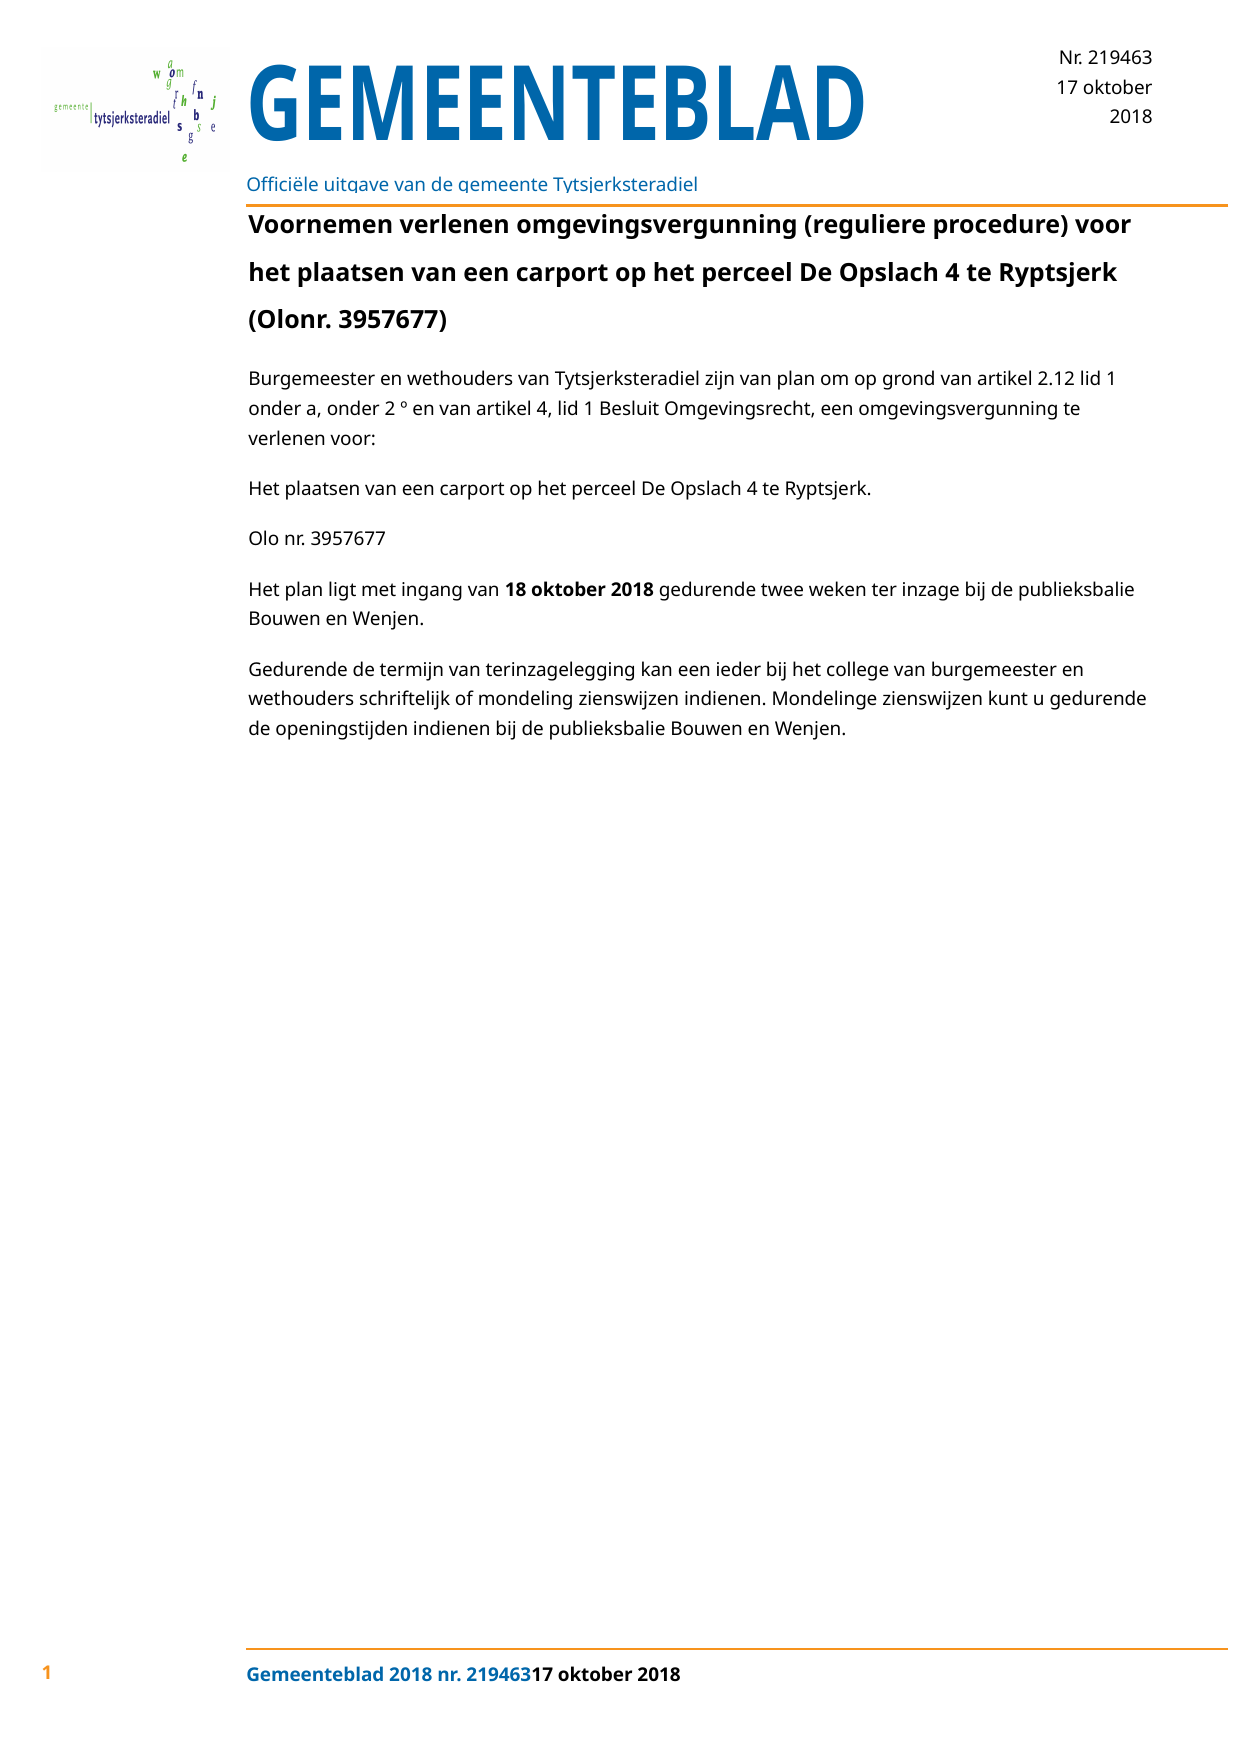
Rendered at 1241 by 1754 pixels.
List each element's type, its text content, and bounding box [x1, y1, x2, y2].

text Olo nr. 3957677 [248, 526, 1152, 551]
text Het plaatsen van een carport op het perceel De Opslach 4 te Ryptsjerk. [248, 475, 1152, 501]
text Gedurende de termijn van terinzagelegging kan een ieder bij het college van burgemeester en wethouders schriftelijk of mondeling zienswijzen indienen. Mondelinge zienswijzen kunt u gedurende de openingstijden indienen bij de publieksbalie Bouwen en Wenjen. [248, 656, 1152, 741]
text Burgemeester en wethouders van Tytsjerksteradiel zijn van plan om op grond van artikel 2.12 lid 1 onder a, onder 2 º en van artikel 4, lid 1 Besluit Omgevingsrecht, een omgevingsvergunning te verlenen voor: [248, 366, 1152, 450]
text Het plan ligt met ingang van 18 oktober 2018 gedurende twee weken ter inzage bij de publieksbalie Bouwen en Wenjen. [248, 576, 1152, 631]
text Voornemen verlenen omgevingsvergunning (reguliere procedure) voor het plaatsen van een carport op het perceel De Opslach 4 te Ryptsjerk (Olonr. 3957677) [248, 207, 1152, 336]
picture [41, 47, 231, 172]
